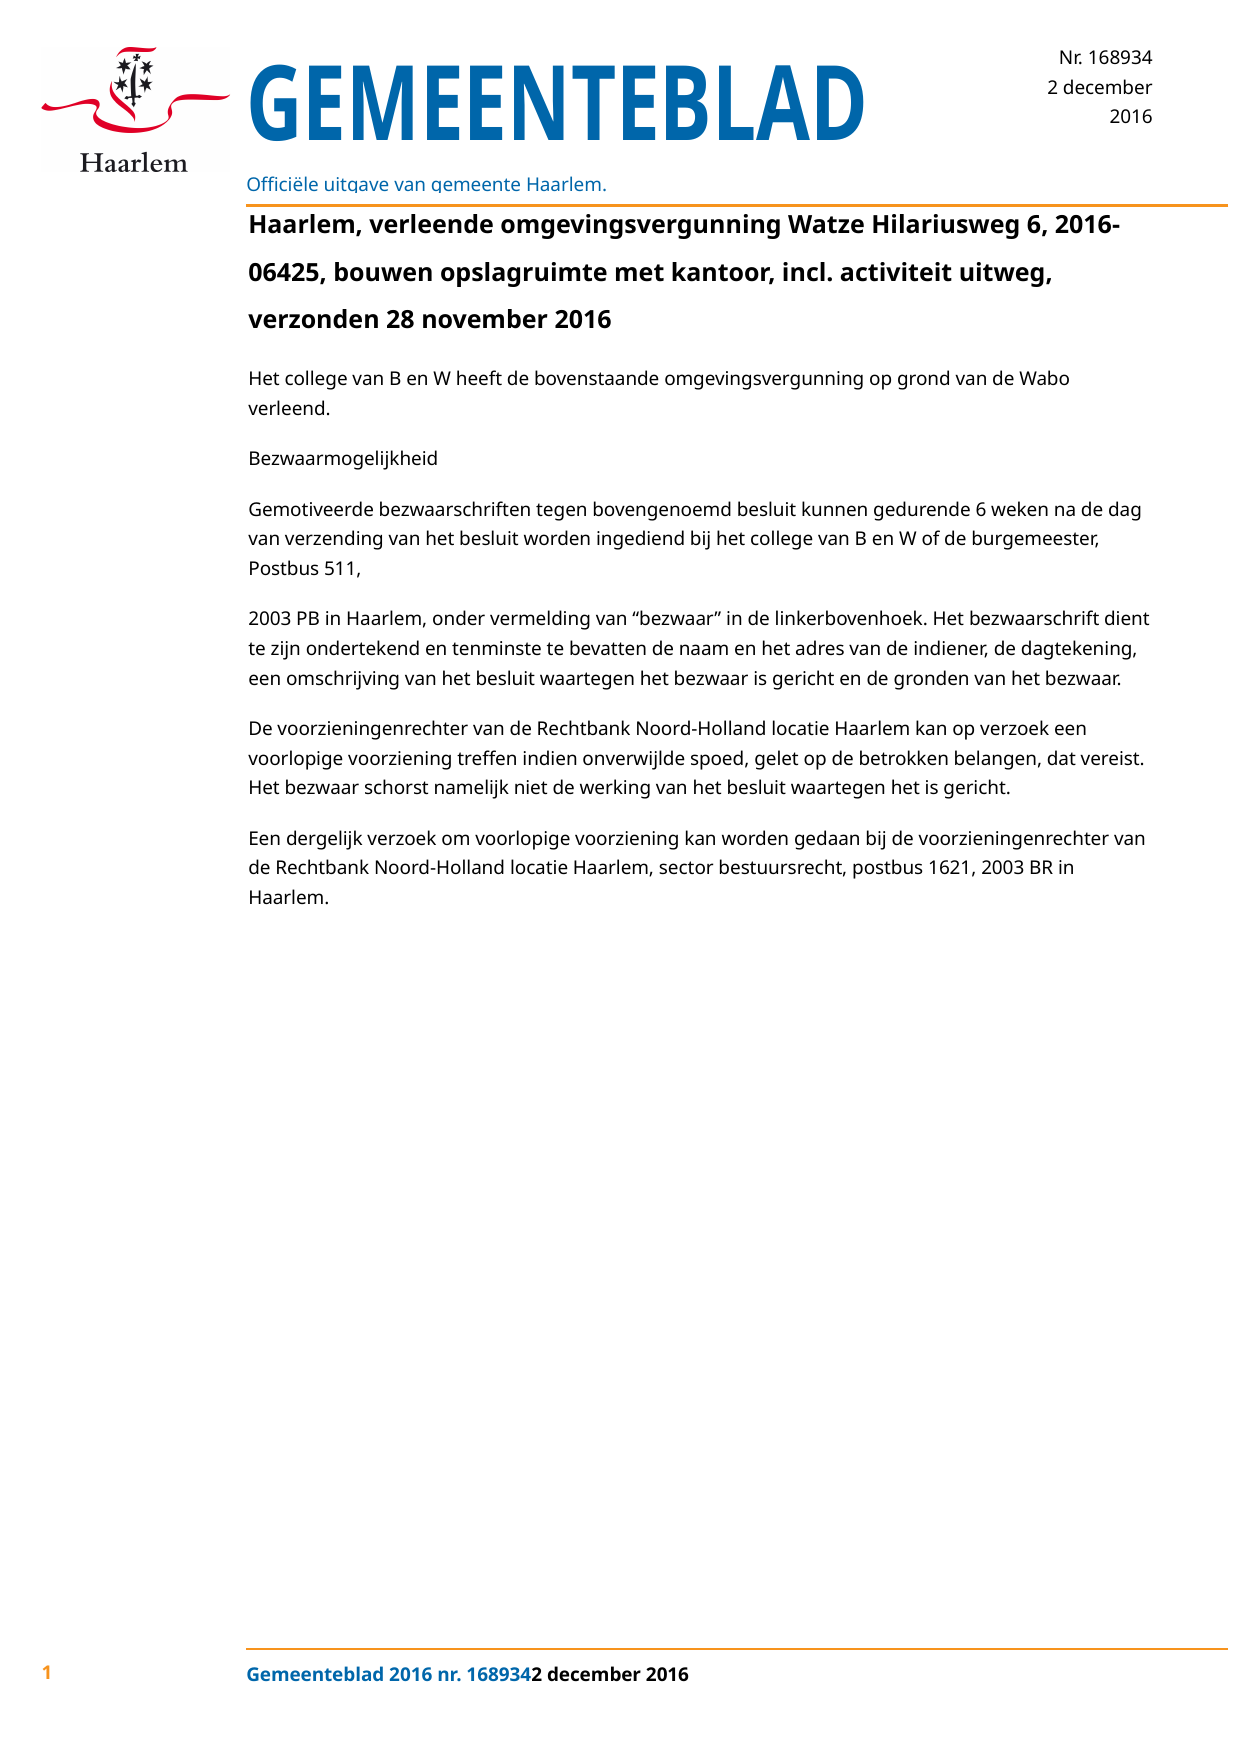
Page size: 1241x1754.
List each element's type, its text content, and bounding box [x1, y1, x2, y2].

text Haarlem, verleende omgevingsvergunning Watze Hilariusweg 6, 2016-06425, bouwen opslagruimte met kantoor, incl. activiteit uitweg, verzonden 28 november 2016 [248, 207, 1152, 336]
text Gemotiveerde bezwaarschriften tegen bovengenoemd besluit kunnen gedurende 6 weken na de dag van verzending van het besluit worden ingediend bij het college van B en W of de burgemeester, Postbus 511, [248, 496, 1152, 581]
text Een dergelijk verzoek om voorlopige voorziening kan worden gedaan bij de voorzieningenrechter van de Rechtbank Noord-Holland locatie Haarlem, sector bestuursrecht, postbus 1621, 2003 BR in Haarlem. [248, 825, 1152, 909]
text Het college van B en W heeft de bovenstaande omgevingsvergunning op grond van de Wabo verleend. [248, 366, 1152, 421]
text De voorzieningenrechter van de Rechtbank Noord-Holland locatie Haarlem kan op verzoek een voorlopige voorziening treffen indien onverwijlde spoed, gelet op de betrokken belangen, dat vereist. Het bezwaar schorst namelijk niet de werking van het besluit waartegen het is gericht. [248, 715, 1152, 800]
picture [41, 47, 231, 172]
text 2003 PB in Haarlem, onder vermelding van “bezwaar” in de linkerbovenhoek. Het bezwaarschrift dient te zijn ondertekend en tenminste te bevatten de naam en het adres van de indiener, de dagtekening, een omschrijving van het besluit waartegen het bezwaar is gericht en de gronden van het bezwaar. [248, 606, 1152, 690]
text Bezwaarmogelijkheid [248, 446, 1152, 471]
